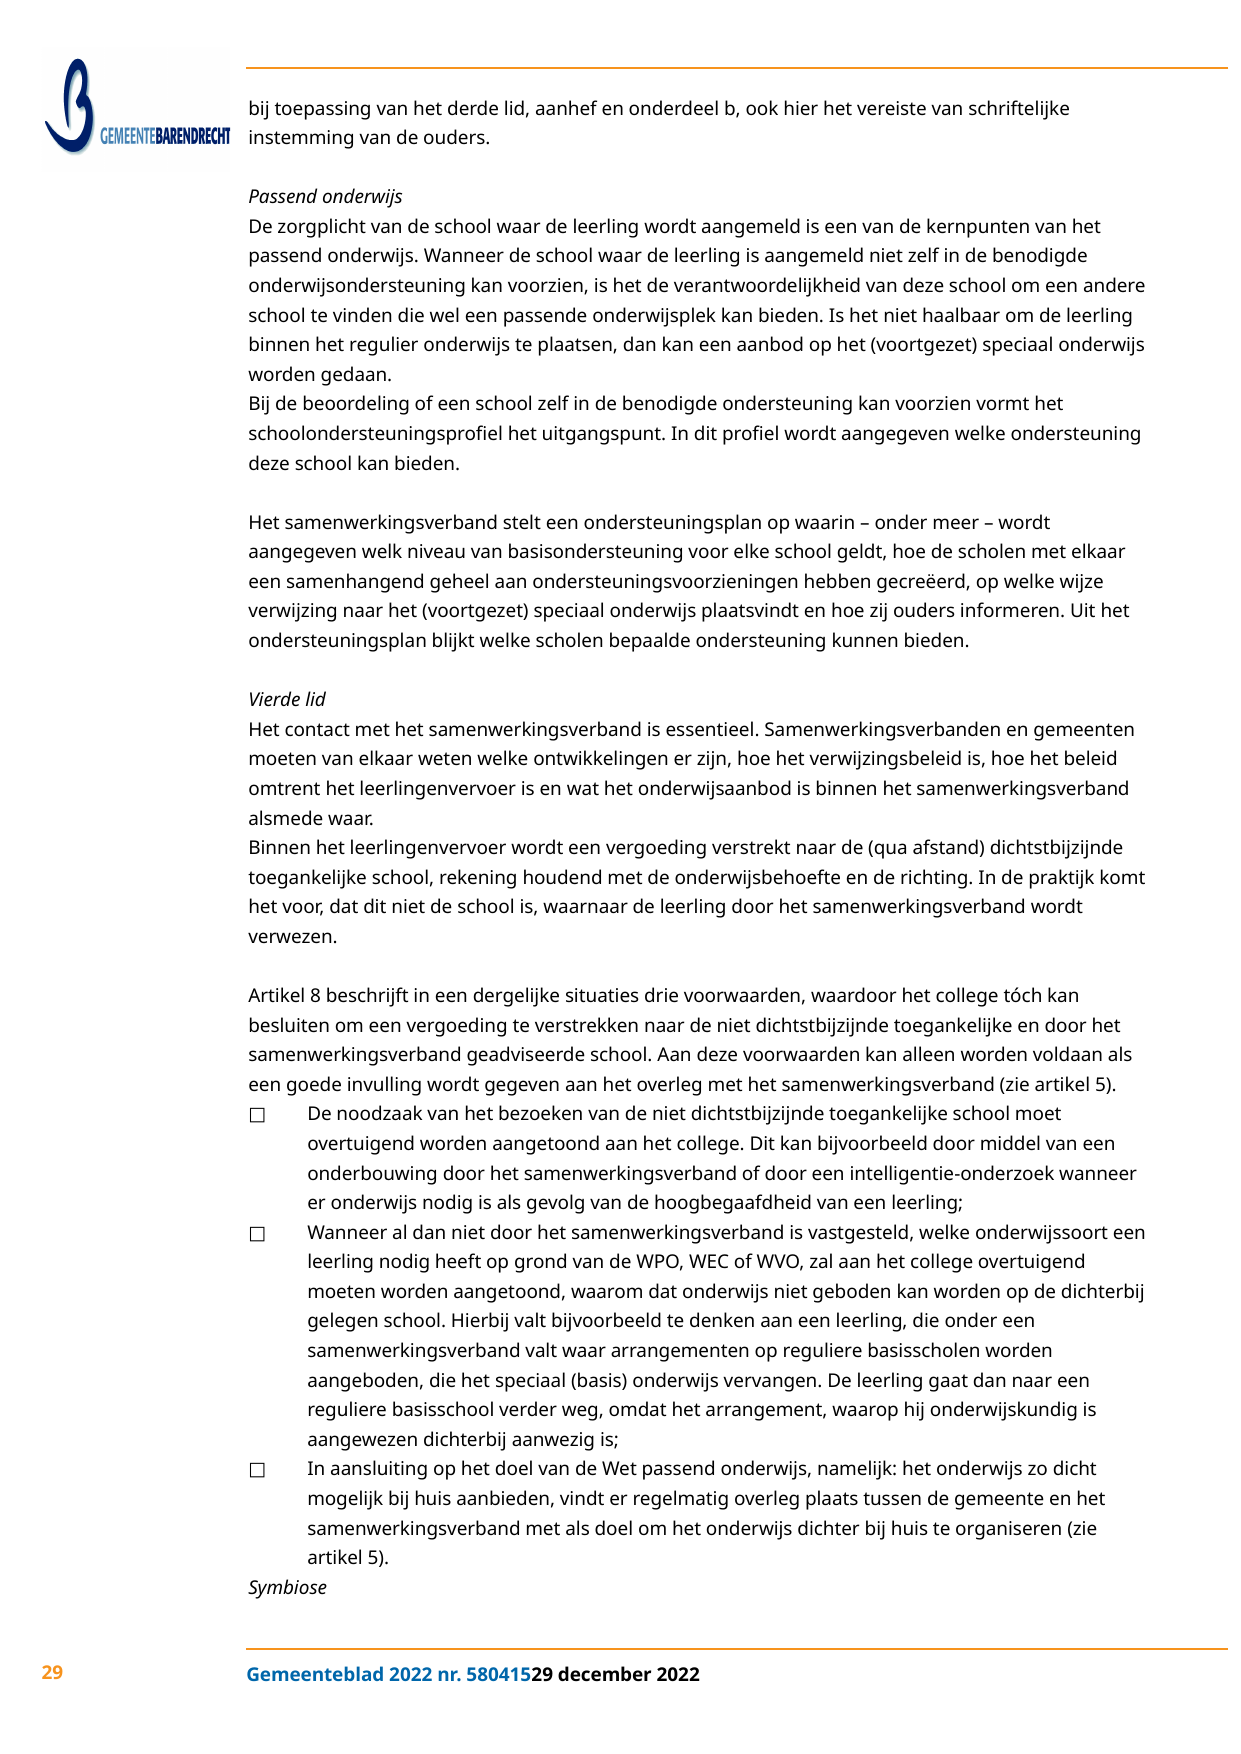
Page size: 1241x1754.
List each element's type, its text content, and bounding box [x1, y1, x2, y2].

picture [41, 47, 231, 172]
text Artikel 8 beschrijft in een dergelijke situaties drie voorwaarden, waardoor het college tóch kan besluiten om een vergoeding te verstrekken naar de niet dichtstbijzijnde toegankelijke en door het samenwerkingsverband geadviseerde school. Aan deze voorwaarden kan alleen worden voldaan als een goede invulling wordt gegeven aan het overleg met het samenwerkingsverband (zie artikel 5). [248, 982, 1152, 1097]
list In aansluiting op het doel van de Wet passend onderwijs, namelijk: het onderwijs zo dicht mogelijk bij huis aanbieden, vindt er regelmatig overleg plaats tussen de gemeente en het samenwerkingsverband met als doel om het onderwijs dichter bij huis te organiseren (zie artikel 5). [248, 1456, 1152, 1570]
text Symbiose [248, 1574, 1152, 1600]
text Bij de beoordeling of een school zelf in de benodigde ondersteuning kan voorzien vormt het schoolondersteuningsprofiel het uitgangspunt. In dit profiel wordt aangegeven welke ondersteuning deze school kan bieden. [248, 391, 1152, 476]
list Wanneer al dan niet door het samenwerkingsverband is vastgesteld, welke onderwijssoort een leerling nodig heeft op grond van de WPO, WEC of WVO, zal aan het college overtuigend moeten worden aangetoond, waarom dat onderwijs niet geboden kan worden op de dichterbij gelegen school. Hierbij valt bijvoorbeeld te denken aan een leerling, die onder een samenwerkingsverband valt waar arrangementen op reguliere basisscholen worden aangeboden, die het speciaal (basis) onderwijs vervangen. De leerling gaat dan naar een reguliere basisschool verder weg, omdat het arrangement, waarop hij onderwijskundig is aangewezen dichterbij aanwezig is; [248, 1219, 1152, 1452]
text Binnen het leerlingenvervoer wordt een vergoeding verstrekt naar de (qua afstand) dichtstbijzijnde toegankelijke school, rekening houdend met de onderwijsbehoefte en de richting. In de praktijk komt het voor, dat dit niet de school is, waarnaar de leerling door het samenwerkingsverband wordt verwezen. [248, 834, 1152, 949]
text bij toepassing van het derde lid, aanhef en onderdeel b, ook hier het vereiste van schriftelijke instemming van de ouders. [248, 95, 1152, 150]
text Het contact met het samenwerkingsverband is essentieel. Samenwerkingsverbanden en gemeenten moeten van elkaar weten welke ontwikkelingen er zijn, hoe het verwijzingsbeleid is, hoe het beleid omtrent het leerlingenvervoer is en wat het onderwijsaanbod is binnen het samenwerkingsverband alsmede waar. [248, 716, 1152, 831]
text De zorgplicht van de school waar de leerling wordt aangemeld is een van de kernpunten van het passend onderwijs. Wanneer de school waar de leerling is aangemeld niet zelf in de benodigde onderwijsondersteuning kan voorzien, is het de verantwoordelijkheid van deze school om een andere school te vinden die wel een passende onderwijsplek kan bieden. Is het niet haalbaar om de leerling binnen het regulier onderwijs te plaatsen, dan kan een aanbod op het (voortgezet) speciaal onderwijs worden gedaan. [248, 213, 1152, 387]
text Vierde lid [248, 686, 1152, 712]
list De noodzaak van het bezoeken van de niet dichtstbijzijnde toegankelijke school moet overtuigend worden aangetoond aan het college. Dit kan bijvoorbeeld door middel van een onderbouwing door het samenwerkingsverband of door een intelligentie-onderzoek wanneer er onderwijs nodig is als gevolg van de hoogbegaafdheid van een leerling; [248, 1101, 1152, 1215]
text Passend onderwijs [248, 183, 1152, 209]
text Het samenwerkingsverband stelt een ondersteuningsplan op waarin – onder meer – wordt aangegeven welk niveau van basisondersteuning voor elke school geldt, hoe de scholen met elkaar een samenhangend geheel aan ondersteuningsvoorzieningen hebben gecreëerd, op welke wijze verwijzing naar het (voortgezet) speciaal onderwijs plaatsvindt en hoe zij ouders informeren. Uit het ondersteuningsplan blijkt welke scholen bepaalde ondersteuning kunnen bieden. [248, 509, 1152, 653]
